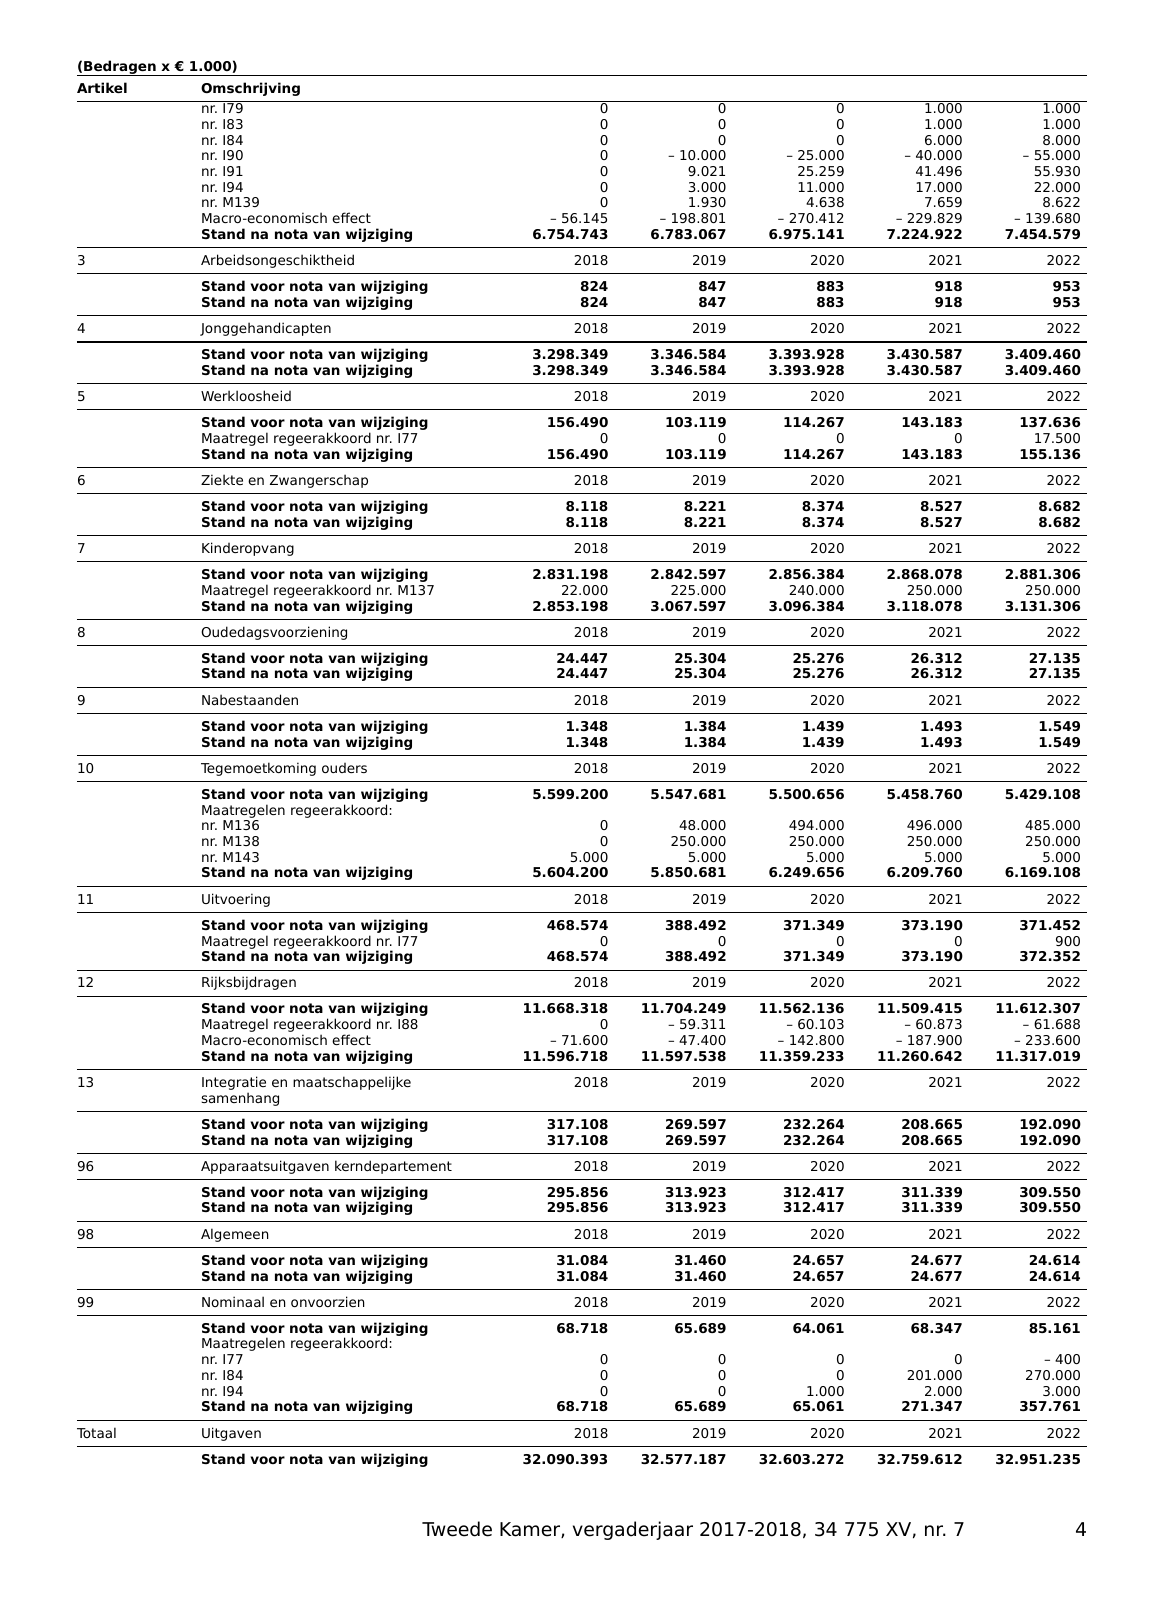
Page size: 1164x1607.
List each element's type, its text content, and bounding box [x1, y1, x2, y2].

table_cell 2022 [969, 688, 1087, 713]
table_cell 2021 [850, 688, 968, 713]
table_cell [77, 865, 195, 886]
table_cell 155.136 [969, 447, 1087, 467]
table_cell 31.460 [614, 1248, 732, 1268]
table_cell [77, 949, 195, 969]
table_cell 0 [496, 195, 614, 211]
table_cell 2021 [850, 1070, 968, 1111]
table_cell 65.061 [732, 1399, 850, 1420]
table_cell 1.348 [496, 714, 614, 734]
table_cell Stand na nota van wijziging [195, 734, 496, 755]
table_cell 2022 [969, 248, 1087, 273]
table_cell 0 [496, 1017, 614, 1033]
table_cell 6.754.743 [496, 227, 614, 247]
table_cell 496.000 [850, 818, 968, 834]
table_cell [77, 1132, 195, 1153]
table_cell 0 [496, 1368, 614, 1383]
table_cell 5.000 [614, 850, 732, 865]
table_cell Stand na nota van wijziging [195, 949, 496, 969]
table_cell 2022 [969, 1154, 1087, 1179]
table_cell nr. I84 [195, 1368, 496, 1383]
table_cell Stand na nota van wijziging [195, 515, 496, 535]
table_cell 11.668.318 [496, 997, 614, 1017]
table_cell [77, 1112, 195, 1132]
table_cell 32.951.235 [969, 1447, 1087, 1467]
table_cell 0 [496, 818, 614, 834]
table_cell 0 [732, 431, 850, 447]
table_cell 1.000 [850, 102, 968, 117]
table_cell 2019 [614, 1421, 732, 1446]
table_cell 6.975.141 [732, 227, 850, 247]
table_cell [77, 850, 195, 865]
table_cell [77, 803, 195, 818]
table_cell – 47.400 [614, 1033, 732, 1048]
table_cell [77, 164, 195, 179]
table_cell 5.000 [732, 850, 850, 865]
table_cell 24.447 [496, 666, 614, 687]
table_cell Stand voor nota van wijziging [195, 562, 496, 583]
table_cell 11.704.249 [614, 997, 732, 1017]
table_cell [77, 1384, 195, 1399]
table_cell 32.090.393 [496, 1447, 614, 1467]
table_cell 2019 [614, 384, 732, 409]
table_cell 2020 [732, 620, 850, 645]
table_cell 24.614 [969, 1268, 1087, 1289]
table_cell Stand na nota van wijziging [195, 865, 496, 886]
table_cell 156.490 [496, 410, 614, 431]
table_cell 5.000 [850, 850, 968, 865]
table_cell Macro-economisch effect [195, 211, 496, 227]
table_cell 0 [850, 431, 968, 447]
table_cell Omschrijving [195, 76, 496, 101]
table_cell 0 [732, 1368, 850, 1383]
table_cell 269.597 [614, 1132, 732, 1153]
table_cell Stand na nota van wijziging [195, 666, 496, 687]
table_cell 494.000 [732, 818, 850, 834]
table_cell 2020 [732, 887, 850, 912]
table_cell 0 [496, 933, 614, 949]
table_cell 2021 [850, 384, 968, 409]
table_cell 3.096.384 [732, 598, 850, 619]
table_cell 2019 [614, 316, 732, 341]
table_cell 3.067.597 [614, 598, 732, 619]
table_cell 25.276 [732, 666, 850, 687]
table_cell [77, 1336, 195, 1352]
table_cell 2019 [614, 1154, 732, 1179]
table_cell 311.339 [850, 1200, 968, 1221]
table_cell 1.000 [732, 1384, 850, 1399]
table_cell Nabestaanden [195, 688, 496, 713]
table_cell 3.393.928 [732, 343, 850, 363]
table_cell 64.061 [732, 1316, 850, 1336]
table_cell [969, 1336, 1087, 1352]
table_cell [77, 1399, 195, 1420]
table_cell 2021 [850, 468, 968, 493]
table_cell 55.930 [969, 164, 1087, 179]
table_cell 192.090 [969, 1112, 1087, 1132]
table_cell 847 [614, 274, 732, 295]
table_cell 8.622 [969, 195, 1087, 211]
table_cell – 187.900 [850, 1033, 968, 1048]
table_cell 6.783.067 [614, 227, 732, 247]
table_cell 1.384 [614, 714, 732, 734]
table_cell 103.119 [614, 447, 732, 467]
table_cell [969, 76, 1087, 101]
table_cell 309.550 [969, 1180, 1087, 1200]
table_cell nr. M139 [195, 195, 496, 211]
table_cell 8.374 [732, 494, 850, 514]
table_cell nr. I79 [195, 102, 496, 117]
table_cell 250.000 [732, 834, 850, 849]
table_cell 225.000 [614, 583, 732, 598]
table_cell 2022 [969, 536, 1087, 561]
table_cell 65.689 [614, 1399, 732, 1420]
table_cell [77, 933, 195, 949]
table_cell [614, 803, 732, 818]
table_cell Stand na nota van wijziging [195, 1200, 496, 1221]
table_cell [77, 363, 195, 383]
table_cell 0 [496, 164, 614, 179]
table_cell [850, 1336, 968, 1352]
table_cell 2022 [969, 887, 1087, 912]
table_cell 8.000 [969, 133, 1087, 148]
table_cell 3.000 [614, 180, 732, 195]
table_cell 485.000 [969, 818, 1087, 834]
table_cell 2020 [732, 971, 850, 996]
table_cell 2019 [614, 1070, 732, 1111]
table_cell Stand voor nota van wijziging [195, 997, 496, 1017]
table_cell 2018 [496, 248, 614, 273]
table_cell 2020 [732, 1154, 850, 1179]
table_cell 388.492 [614, 949, 732, 969]
table_cell – 56.145 [496, 211, 614, 227]
table_cell 24.657 [732, 1268, 850, 1289]
table_cell 201.000 [850, 1368, 968, 1383]
table_cell 137.636 [969, 410, 1087, 431]
table_cell 3.298.349 [496, 343, 614, 363]
table_cell 0 [732, 117, 850, 132]
table_cell Maatregel regeerakkoord nr. I88 [195, 1017, 496, 1033]
table_cell 32.603.272 [732, 1447, 850, 1467]
table_cell 2020 [732, 1290, 850, 1315]
table_cell 13 [77, 1070, 195, 1111]
table_cell 0 [614, 431, 732, 447]
table_cell 2020 [732, 1421, 850, 1446]
table_cell 250.000 [850, 834, 968, 849]
table_cell 17.000 [850, 180, 968, 195]
table_cell 0 [732, 133, 850, 148]
table_cell 2019 [614, 1290, 732, 1315]
table_cell Stand voor nota van wijziging [195, 1112, 496, 1132]
table_cell 2019 [614, 756, 732, 781]
table_cell 1.000 [969, 117, 1087, 132]
table_cell 372.352 [969, 949, 1087, 969]
table_cell Stand voor nota van wijziging [195, 1248, 496, 1268]
table_cell [77, 227, 195, 247]
table_cell 2022 [969, 468, 1087, 493]
table_cell 32.759.612 [850, 1447, 968, 1467]
table_cell nr. I83 [195, 117, 496, 132]
table_cell Totaal [77, 1421, 195, 1446]
table_cell 2020 [732, 384, 850, 409]
table_cell 373.190 [850, 949, 968, 969]
table_cell 208.665 [850, 1132, 968, 1153]
table_cell 11 [77, 887, 195, 912]
table_cell 2021 [850, 1421, 968, 1446]
table_cell Stand voor nota van wijziging [195, 714, 496, 734]
table_cell [496, 76, 614, 101]
table_cell 143.183 [850, 410, 968, 431]
table_cell 5.000 [496, 850, 614, 865]
table_cell 2021 [850, 971, 968, 996]
table_cell 918 [850, 295, 968, 315]
table_cell 2021 [850, 620, 968, 645]
table_cell – 55.000 [969, 148, 1087, 164]
table_cell 114.267 [732, 410, 850, 431]
table_cell 2020 [732, 756, 850, 781]
table_cell 2.856.384 [732, 562, 850, 583]
table_cell 2018 [496, 971, 614, 996]
table_cell 0 [732, 933, 850, 949]
table_cell 11.562.136 [732, 997, 850, 1017]
table_cell 7.454.579 [969, 227, 1087, 247]
table_cell 32.577.187 [614, 1447, 732, 1467]
table_cell 8.527 [850, 494, 968, 514]
table_cell [77, 148, 195, 164]
table_cell nr. I91 [195, 164, 496, 179]
table_cell 5 [77, 384, 195, 409]
table_cell nr. M143 [195, 850, 496, 865]
table_cell [614, 1336, 732, 1352]
table_cell 3.430.587 [850, 363, 968, 383]
table_cell 313.923 [614, 1200, 732, 1221]
table_cell [77, 666, 195, 687]
table_cell Stand na nota van wijziging [195, 598, 496, 619]
table_cell 10 [77, 756, 195, 781]
table_cell 313.923 [614, 1180, 732, 1200]
table_cell [77, 180, 195, 195]
table_cell 4.638 [732, 195, 850, 211]
table_cell [850, 803, 968, 818]
table_cell 103.119 [614, 410, 732, 431]
table_cell 7.659 [850, 195, 968, 211]
table_cell 143.183 [850, 447, 968, 467]
table_cell 2.881.306 [969, 562, 1087, 583]
table_cell 1.549 [969, 714, 1087, 734]
table_header (Bedragen x € 1.000) [77, 59, 1087, 75]
table_cell 953 [969, 274, 1087, 295]
table_cell 24.677 [850, 1268, 968, 1289]
table_cell 2022 [969, 316, 1087, 341]
table_cell 3.409.460 [969, 343, 1087, 363]
table_cell 883 [732, 274, 850, 295]
table_cell 311.339 [850, 1180, 968, 1200]
table_cell – 400 [969, 1352, 1087, 1368]
table_cell 114.267 [732, 447, 850, 467]
table_cell 25.304 [614, 646, 732, 666]
table_cell Stand voor nota van wijziging [195, 913, 496, 933]
table_cell Stand voor nota van wijziging [195, 494, 496, 514]
table_cell 1.348 [496, 734, 614, 755]
table_cell Artikel [77, 76, 195, 101]
table_cell 357.761 [969, 1399, 1087, 1420]
table_cell 24.614 [969, 1248, 1087, 1268]
table_cell 8.118 [496, 515, 614, 535]
table_cell 2018 [496, 1222, 614, 1247]
table_cell 31.084 [496, 1248, 614, 1268]
table_cell [77, 583, 195, 598]
table_cell 3.346.584 [614, 363, 732, 383]
table_cell 2020 [732, 248, 850, 273]
table_cell 2018 [496, 620, 614, 645]
table_cell 250.000 [969, 834, 1087, 849]
table_cell 2018 [496, 688, 614, 713]
table_cell Maatregelen regeerakkoord: [195, 1336, 496, 1352]
table_cell 0 [496, 148, 614, 164]
table_cell Stand voor nota van wijziging [195, 274, 496, 295]
table_cell 2021 [850, 316, 968, 341]
table_cell 26.312 [850, 646, 968, 666]
table_cell Stand na nota van wijziging [195, 1132, 496, 1153]
table_cell 0 [732, 102, 850, 117]
table_cell 295.856 [496, 1200, 614, 1221]
table_cell 0 [850, 933, 968, 949]
table_cell 5.500.656 [732, 782, 850, 802]
table_cell 11.509.415 [850, 997, 968, 1017]
table_cell 0 [614, 1368, 732, 1383]
table_cell – 61.688 [969, 1017, 1087, 1033]
table_cell 3 [77, 248, 195, 273]
table_cell 3.000 [969, 1384, 1087, 1399]
table_cell 2018 [496, 1290, 614, 1315]
table_cell 373.190 [850, 913, 968, 933]
table_cell – 270.412 [732, 211, 850, 227]
table_cell [77, 431, 195, 447]
table_cell 17.500 [969, 431, 1087, 447]
table_cell 2022 [969, 1222, 1087, 1247]
table_cell 2018 [496, 1070, 614, 1111]
table_cell Uitvoering [195, 887, 496, 912]
table_cell 2018 [496, 316, 614, 341]
table_cell Stand na nota van wijziging [195, 1049, 496, 1069]
table_cell 953 [969, 295, 1087, 315]
table_cell [77, 913, 195, 933]
table_cell 0 [614, 1384, 732, 1399]
table_cell 9 [77, 688, 195, 713]
table_cell 0 [850, 1352, 968, 1368]
table_cell 1.384 [614, 734, 732, 755]
table_cell Stand voor nota van wijziging [195, 343, 496, 363]
table_cell 309.550 [969, 1200, 1087, 1221]
table_cell 11.260.642 [850, 1049, 968, 1069]
table_cell 2.000 [850, 1384, 968, 1399]
table_cell 0 [496, 431, 614, 447]
table_cell 1.493 [850, 734, 968, 755]
table_cell Stand na nota van wijziging [195, 363, 496, 383]
table_cell 317.108 [496, 1132, 614, 1153]
table_cell nr. I84 [195, 133, 496, 148]
table_cell 2020 [732, 468, 850, 493]
table_cell 11.359.233 [732, 1049, 850, 1069]
table_cell 2022 [969, 384, 1087, 409]
table_cell Stand na nota van wijziging [195, 1268, 496, 1289]
table_cell 22.000 [969, 180, 1087, 195]
table_cell – 139.680 [969, 211, 1087, 227]
table_cell [77, 117, 195, 132]
table_cell 0 [496, 180, 614, 195]
table_cell [77, 598, 195, 619]
table_cell 317.108 [496, 1112, 614, 1132]
table_cell 2019 [614, 248, 732, 273]
table_cell 156.490 [496, 447, 614, 467]
table_cell 371.349 [732, 949, 850, 969]
table_cell [77, 734, 195, 755]
table_cell nr. M136 [195, 818, 496, 834]
table_cell 2021 [850, 248, 968, 273]
table_cell 468.574 [496, 949, 614, 969]
table_cell nr. I90 [195, 148, 496, 164]
table_cell [77, 646, 195, 666]
table_cell – 10.000 [614, 148, 732, 164]
table_cell [77, 1447, 195, 1467]
table_cell nr. I94 [195, 180, 496, 195]
table_cell 5.429.108 [969, 782, 1087, 802]
table_cell 295.856 [496, 1180, 614, 1200]
table_cell 3.393.928 [732, 363, 850, 383]
table_cell [77, 447, 195, 467]
table_cell Algemeen [195, 1222, 496, 1247]
table_cell 468.574 [496, 913, 614, 933]
table_cell [77, 562, 195, 583]
table_cell 0 [614, 133, 732, 148]
table_cell 5.599.200 [496, 782, 614, 802]
table_cell 24.447 [496, 646, 614, 666]
table_cell 250.000 [969, 583, 1087, 598]
table_cell Tegemoetkoming ouders [195, 756, 496, 781]
table_cell 8.527 [850, 515, 968, 535]
table_cell Stand na nota van wijziging [195, 227, 496, 247]
table_cell – 71.600 [496, 1033, 614, 1048]
table_cell [77, 818, 195, 834]
table_cell 2020 [732, 1222, 850, 1247]
table_cell 96 [77, 1154, 195, 1179]
table_cell 24.657 [732, 1248, 850, 1268]
table_cell 824 [496, 295, 614, 315]
table_cell 31.460 [614, 1268, 732, 1289]
table_cell [969, 803, 1087, 818]
table_cell [77, 195, 195, 211]
table_cell [732, 1336, 850, 1352]
table_cell 2021 [850, 756, 968, 781]
table_cell 24.677 [850, 1248, 968, 1268]
table_cell 883 [732, 295, 850, 315]
table_cell [77, 1049, 195, 1069]
table_cell 68.718 [496, 1316, 614, 1336]
table_cell 3.430.587 [850, 343, 968, 363]
table_cell [77, 274, 195, 295]
table_cell [77, 1368, 195, 1383]
table_cell 6.249.656 [732, 865, 850, 886]
table_cell Rijksbijdragen [195, 971, 496, 996]
table_cell 8.118 [496, 494, 614, 514]
table_cell – 40.000 [850, 148, 968, 164]
table_cell 1.000 [850, 117, 968, 132]
table_cell – 142.800 [732, 1033, 850, 1048]
table_cell [614, 76, 732, 101]
table_cell 98 [77, 1222, 195, 1247]
table_cell 6.169.108 [969, 865, 1087, 886]
table_cell 25.259 [732, 164, 850, 179]
table_cell – 233.600 [969, 1033, 1087, 1048]
table_cell – 25.000 [732, 148, 850, 164]
table_cell Macro-economisch effect [195, 1033, 496, 1048]
table_cell Arbeidsongeschiktheid [195, 248, 496, 273]
table_cell 2020 [732, 536, 850, 561]
table_cell Jonggehandicapten [195, 316, 496, 341]
table_cell 0 [496, 102, 614, 117]
table_cell Maatregelen regeerakkoord: [195, 803, 496, 818]
table_cell 22.000 [496, 583, 614, 598]
table_cell 271.347 [850, 1399, 968, 1420]
table_cell 0 [496, 1352, 614, 1368]
table_cell 6.000 [850, 133, 968, 148]
table_cell 2018 [496, 1154, 614, 1179]
table_cell 68.718 [496, 1399, 614, 1420]
table_cell 388.492 [614, 913, 732, 933]
table_cell – 60.873 [850, 1017, 968, 1033]
table_cell 8.682 [969, 515, 1087, 535]
table_cell 25.304 [614, 666, 732, 687]
table_cell Stand voor nota van wijziging [195, 782, 496, 802]
table_cell [77, 1180, 195, 1200]
table_cell 5.000 [969, 850, 1087, 865]
table_cell 2022 [969, 1421, 1087, 1446]
table_cell [77, 834, 195, 849]
table_cell 11.000 [732, 180, 850, 195]
table_cell 3.298.349 [496, 363, 614, 383]
table_cell Nominaal en onvoorzien [195, 1290, 496, 1315]
table_cell 2018 [496, 468, 614, 493]
table_cell 3.131.306 [969, 598, 1087, 619]
table_cell [77, 295, 195, 315]
table_cell 270.000 [969, 1368, 1087, 1383]
table_cell 2.868.078 [850, 562, 968, 583]
table_cell 5.604.200 [496, 865, 614, 886]
table_cell – 60.103 [732, 1017, 850, 1033]
table_cell Apparaatsuitgaven kerndepartement [195, 1154, 496, 1179]
table_cell 918 [850, 274, 968, 295]
table_cell 2018 [496, 384, 614, 409]
table_cell 8.682 [969, 494, 1087, 514]
table_cell 192.090 [969, 1132, 1087, 1153]
table_cell 48.000 [614, 818, 732, 834]
table_cell 5.458.760 [850, 782, 968, 802]
table_cell [77, 782, 195, 802]
table_cell 11.597.538 [614, 1049, 732, 1069]
table_cell [496, 1336, 614, 1352]
table_cell 11.317.019 [969, 1049, 1087, 1069]
table_cell 1.493 [850, 714, 968, 734]
table_cell 232.264 [732, 1132, 850, 1153]
table_cell [77, 515, 195, 535]
table_cell 65.689 [614, 1316, 732, 1336]
table_cell 8.221 [614, 494, 732, 514]
table_cell 2019 [614, 536, 732, 561]
table_cell 0 [496, 1384, 614, 1399]
table_cell 2018 [496, 1421, 614, 1446]
table_cell 2021 [850, 887, 968, 912]
table_cell Stand na nota van wijziging [195, 295, 496, 315]
table_cell Maatregel regeerakkoord nr. I77 [195, 933, 496, 949]
table_cell 240.000 [732, 583, 850, 598]
table_cell 85.161 [969, 1316, 1087, 1336]
table_cell 2.831.198 [496, 562, 614, 583]
table_cell 269.597 [614, 1112, 732, 1132]
table_cell 371.349 [732, 913, 850, 933]
table_cell 2020 [732, 688, 850, 713]
table_cell 2021 [850, 536, 968, 561]
table_cell 2019 [614, 1222, 732, 1247]
table_cell [77, 1268, 195, 1289]
table_cell [732, 803, 850, 818]
table_cell 8.374 [732, 515, 850, 535]
table_cell Maatregel regeerakkoord nr. I77 [195, 431, 496, 447]
table_cell 2.842.597 [614, 562, 732, 583]
table_cell 3.409.460 [969, 363, 1087, 383]
table_cell Werkloosheid [195, 384, 496, 409]
table_cell 11.596.718 [496, 1049, 614, 1069]
table_cell [77, 102, 195, 117]
table_cell 2022 [969, 1290, 1087, 1315]
table_cell 824 [496, 274, 614, 295]
table_cell 208.665 [850, 1112, 968, 1132]
table_cell 312.417 [732, 1200, 850, 1221]
table_cell 41.496 [850, 164, 968, 179]
table_cell [77, 133, 195, 148]
table_cell 5.850.681 [614, 865, 732, 886]
table_cell 312.417 [732, 1180, 850, 1200]
table_cell 2.853.198 [496, 598, 614, 619]
table_cell 27.135 [969, 646, 1087, 666]
table_cell 1.000 [969, 102, 1087, 117]
table_cell 3.346.584 [614, 343, 732, 363]
table_cell Stand voor nota van wijziging [195, 410, 496, 431]
table_cell 2021 [850, 1154, 968, 1179]
table_cell 3.118.078 [850, 598, 968, 619]
table_cell 12 [77, 971, 195, 996]
table_cell 8 [77, 620, 195, 645]
table_cell 1.439 [732, 734, 850, 755]
table_cell [77, 997, 195, 1017]
table_cell – 59.311 [614, 1017, 732, 1033]
table_cell [77, 714, 195, 734]
table_cell 99 [77, 1290, 195, 1315]
table_cell 2022 [969, 971, 1087, 996]
table_cell 0 [614, 933, 732, 949]
table_cell 2018 [496, 756, 614, 781]
table_cell Stand voor nota van wijziging [195, 1180, 496, 1200]
table_cell 250.000 [614, 834, 732, 849]
table_cell nr. I94 [195, 1384, 496, 1399]
table_cell [77, 1200, 195, 1221]
table_cell [850, 76, 968, 101]
table_cell 0 [496, 834, 614, 849]
table_cell Maatregel regeerakkoord nr. M137 [195, 583, 496, 598]
table_cell 0 [732, 1352, 850, 1368]
table_cell 5.547.681 [614, 782, 732, 802]
table_cell 1.549 [969, 734, 1087, 755]
table_cell Stand voor nota van wijziging [195, 1316, 496, 1336]
table_cell 26.312 [850, 666, 968, 687]
table_cell 2021 [850, 1290, 968, 1315]
table_cell 27.135 [969, 666, 1087, 687]
table_cell 2019 [614, 468, 732, 493]
table_cell Integratie en maatschappelijke samenhang [195, 1070, 496, 1111]
table_cell 847 [614, 295, 732, 315]
table_cell 1.930 [614, 195, 732, 211]
table_cell 8.221 [614, 515, 732, 535]
table_cell 2022 [969, 756, 1087, 781]
table_cell Oudedagsvoorziening [195, 620, 496, 645]
table_cell nr. I77 [195, 1352, 496, 1368]
table_cell 2022 [969, 620, 1087, 645]
table_cell 4 [77, 316, 195, 341]
table_cell 2018 [496, 887, 614, 912]
table_cell 25.276 [732, 646, 850, 666]
table_cell 7 [77, 536, 195, 561]
table_cell Stand voor nota van wijziging [195, 646, 496, 666]
table_cell [77, 410, 195, 431]
table_cell – 198.801 [614, 211, 732, 227]
table_cell [496, 803, 614, 818]
table_cell 0 [614, 117, 732, 132]
table_cell 6.209.760 [850, 865, 968, 886]
table_cell 232.264 [732, 1112, 850, 1132]
table_cell 6 [77, 468, 195, 493]
table_cell Stand na nota van wijziging [195, 1399, 496, 1420]
table_cell 1.439 [732, 714, 850, 734]
table_cell 2018 [496, 536, 614, 561]
table_cell 2019 [614, 688, 732, 713]
table_cell [77, 211, 195, 227]
table_cell Ziekte en Zwangerschap [195, 468, 496, 493]
table_cell 31.084 [496, 1268, 614, 1289]
table_cell 2020 [732, 1070, 850, 1111]
table_cell 900 [969, 933, 1087, 949]
table_cell [77, 343, 195, 363]
table_cell 0 [496, 133, 614, 148]
table_cell 0 [614, 1352, 732, 1368]
table_cell – 229.829 [850, 211, 968, 227]
table_cell 371.452 [969, 913, 1087, 933]
table_cell Kinderopvang [195, 536, 496, 561]
table_cell [77, 1352, 195, 1368]
table_cell Uitgaven [195, 1421, 496, 1446]
table_cell 250.000 [850, 583, 968, 598]
table_cell [77, 1248, 195, 1268]
table_cell 0 [614, 102, 732, 117]
table_cell 2022 [969, 1070, 1087, 1111]
table_cell 2019 [614, 620, 732, 645]
table_cell 2019 [614, 887, 732, 912]
table_cell [77, 1017, 195, 1033]
table_cell 11.612.307 [969, 997, 1087, 1017]
table_cell Stand na nota van wijziging [195, 447, 496, 467]
table_cell 7.224.922 [850, 227, 968, 247]
table_cell 2019 [614, 971, 732, 996]
table_cell 2021 [850, 1222, 968, 1247]
table_cell [77, 1316, 195, 1336]
table_cell 68.347 [850, 1316, 968, 1336]
table_cell [77, 494, 195, 514]
table_cell [732, 76, 850, 101]
table_cell [77, 1033, 195, 1048]
table_cell Stand voor nota van wijziging [195, 1447, 496, 1467]
table_cell 2020 [732, 316, 850, 341]
table_cell nr. M138 [195, 834, 496, 849]
table_cell 9.021 [614, 164, 732, 179]
table_cell 0 [496, 117, 614, 132]
